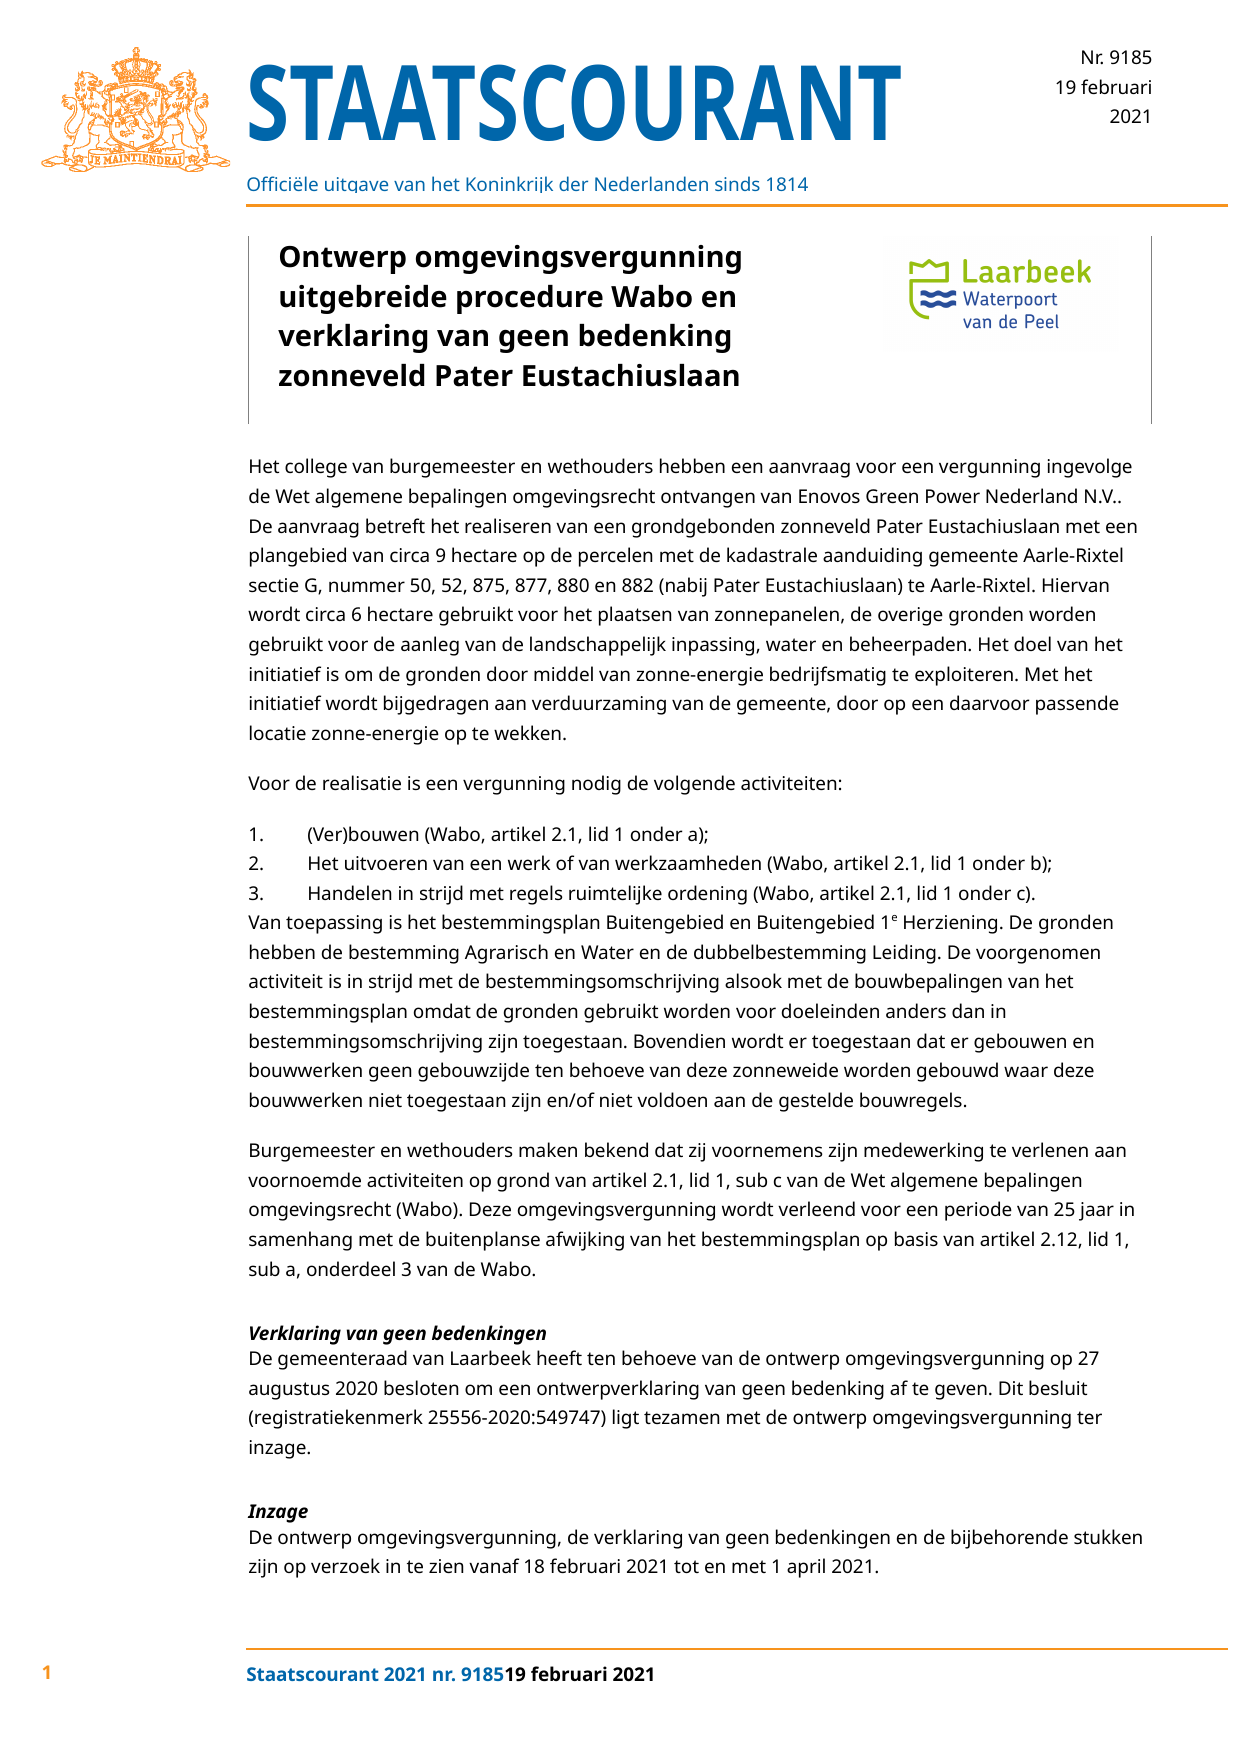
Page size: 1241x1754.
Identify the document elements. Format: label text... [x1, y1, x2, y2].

picture [882, 236, 1119, 352]
text Voor de realisatie is een vergunning nodig de volgende activiteiten: [248, 770, 1152, 796]
text Burgemeester en wethouders maken bekend dat zij voornemens zijn medewerking te verlenen aan voornoemde activiteiten op grond van artikel 2.1, lid 1, sub c van de Wet algemene bepalingen omgevingsrecht (Wabo). Deze omgevingsvergunning wordt verleend voor een periode van 25 jaar in samenhang met de buitenplanse afwijking van het bestemmingsplan op basis van artikel 2.12, lid 1, sub a, onderdeel 3 van de Wabo. [248, 1137, 1152, 1281]
text De gemeenteraad van Laarbeek heeft ten behoeve van de ontwerp omgevingsvergunning op 27 augustus 2020 besloten om een ontwerpverklaring van geen bedenking af te geven. Dit besluit (registratiekenmerk 25556-2020:549747) ligt tezamen met de ontwerp omgevingsvergunning ter inzage. [248, 1345, 1152, 1460]
list (Ver)bouwen (Wabo, artikel 2.1, lid 1 onder a); [248, 821, 1152, 846]
list Handelen in strijd met regels ruimtelijke ordening (Wabo, artikel 2.1, lid 1 onder c). [248, 880, 1152, 906]
list Het uitvoeren van een werk of van werkzaamheden (Wabo, artikel 2.1, lid 1 onder b); [248, 850, 1152, 876]
text Verklaring van geen bedenkingen [248, 1320, 1152, 1345]
text De ontwerp omgevingsvergunning, de verklaring van geen bedenkingen en de bijbehorende stukken zijn op verzoek in te zien vanaf 18 februari 2021 tot en met 1 april 2021. [248, 1524, 1152, 1579]
picture [41, 47, 231, 172]
table_header Ontwerp omgevingsvergunning uitgebreide procedure Wabo en verklaring van geen bedenking zonneveld Pater Eustachiuslaan [249, 236, 850, 424]
text Het college van burgemeester en wethouders hebben een aanvraag voor een vergunning ingevolge de Wet algemene bepalingen omgevingsrecht ontvangen van Enovos Green Power Nederland N.V.. De aanvraag betreft het realiseren van een grondgebonden zonneveld Pater Eustachiuslaan met een plangebied van circa 9 hectare op de percelen met de kadastrale aanduiding gemeente Aarle-Rixtel sectie G, nummer 50, 52, 875, 877, 880 en 882 (nabij Pater Eustachiuslaan) te Aarle-Rixtel. Hiervan wordt circa 6 hectare gebruikt voor het plaatsen van zonnepanelen, de overige gronden worden gebruikt voor de aanleg van de landschappelijk inpassing, water en beheerpaden. Het doel van het initiatief is om de gronden door middel van zonne-energie bedrijfsmatig te exploiteren. Met het initiatief wordt bijgedragen aan verduurzaming van de gemeente, door op een daarvoor passende locatie zonne-energie op te wekken. [248, 454, 1152, 746]
text Inzage [248, 1498, 1152, 1524]
text Van toepassing is het bestemmingsplan Buitengebied en Buitengebied 1e Herziening. De gronden hebben de bestemming Agrarisch en Water en de dubbelbestemming Leiding. De voorgenomen activiteit is in strijd met de bestemmingsomschrijving alsook met de bouwbepalingen van het bestemmingsplan omdat de gronden gebruikt worden voor doeleinden anders dan in bestemmingsomschrijving zijn toegestaan. Bovendien wordt er toegestaan dat er gebouwen en bouwwerken geen gebouwzijde ten behoeve van deze zonneweide worden gebouwd waar deze bouwwerken niet toegestaan zijn en/of niet voldoen aan de gestelde bouwregels. [248, 909, 1152, 1113]
table_header [850, 236, 1151, 424]
